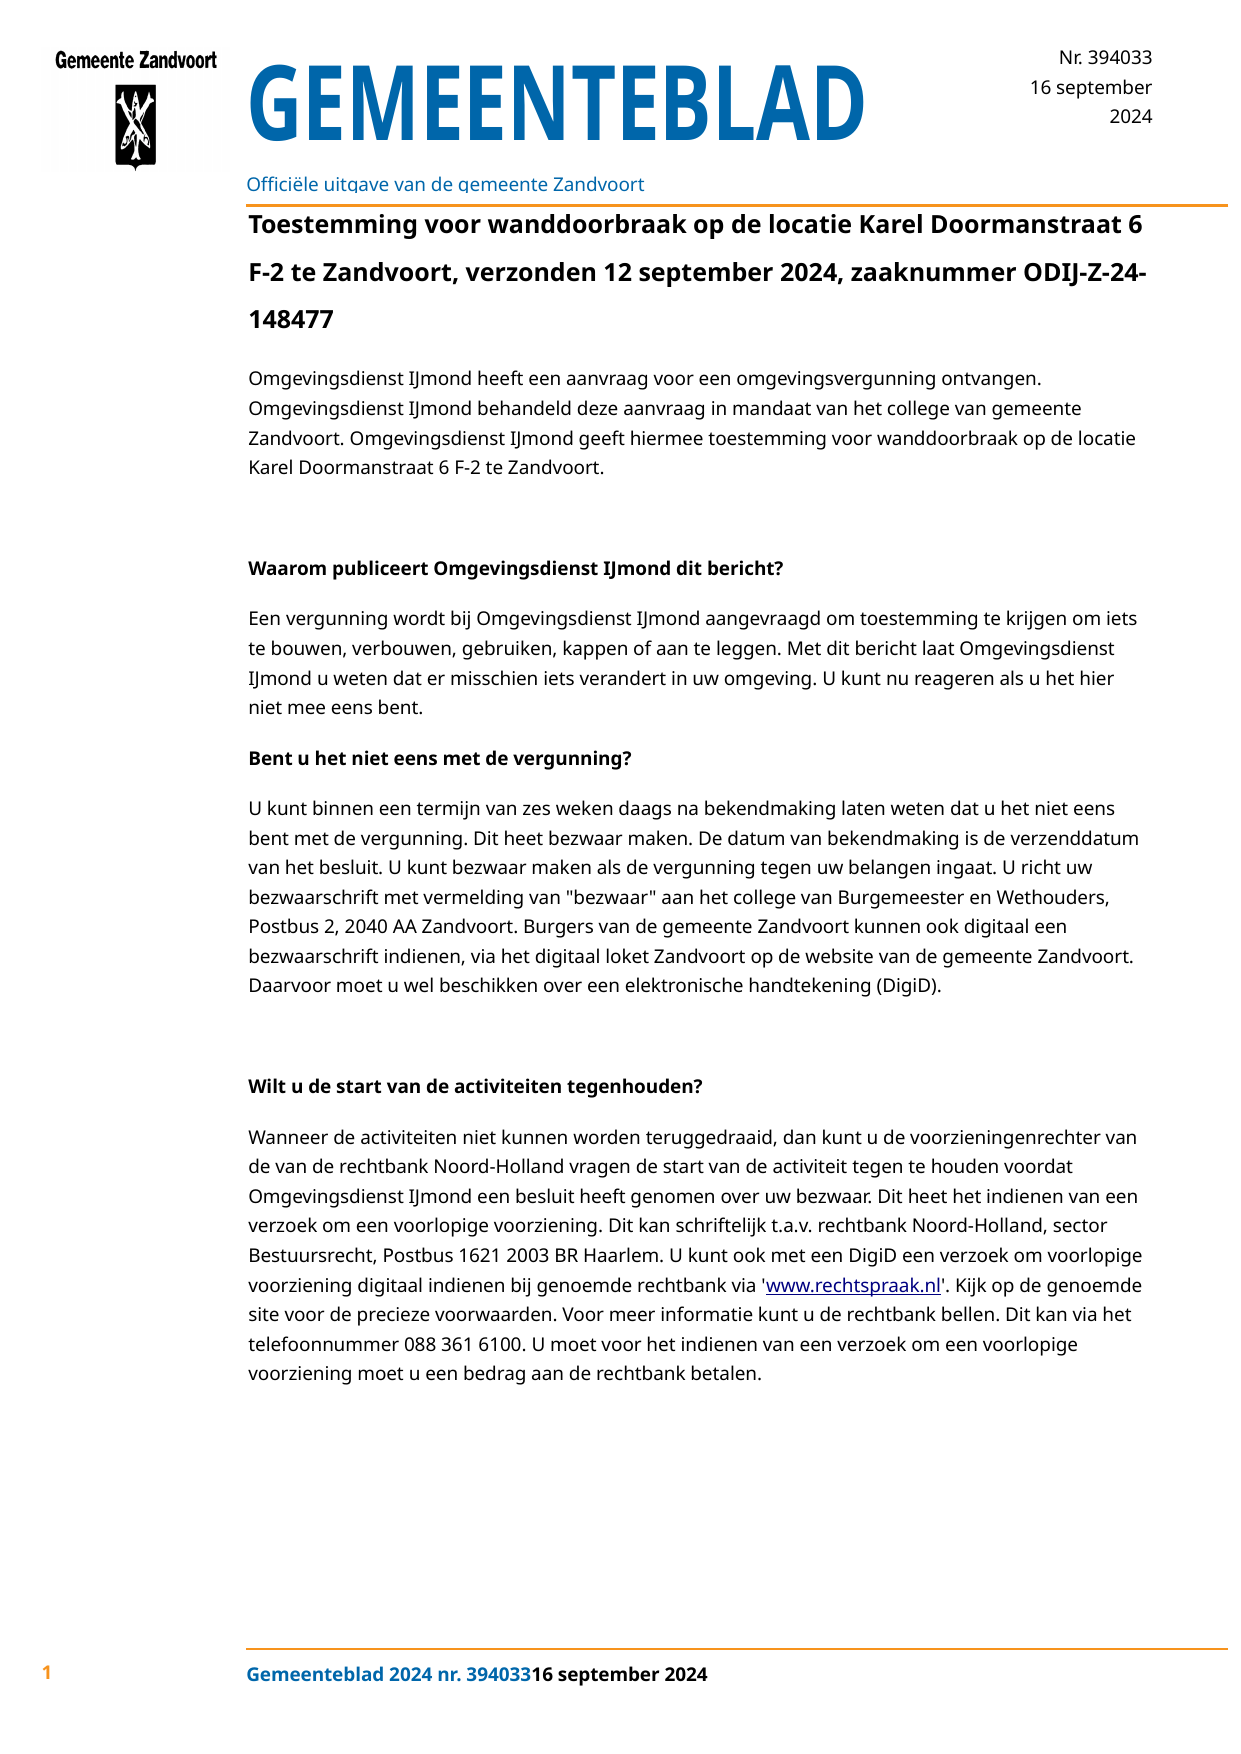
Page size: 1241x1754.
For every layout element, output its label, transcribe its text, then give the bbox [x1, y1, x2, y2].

text Wilt u de start van de activiteiten tegenhouden? [248, 1073, 1152, 1099]
text Waarom publiceert Omgevingsdienst IJmond dit bericht? [248, 555, 1152, 581]
text U kunt binnen een termijn van zes weken daags na bekendmaking laten weten dat u het niet eens bent met de vergunning. Dit heet bezwaar maken. De datum van bekendmaking is de verzenddatum van het besluit. U kunt bezwaar maken als de vergunning tegen uw belangen ingaat. U richt uw bezwaarschrift met vermelding van "bezwaar" aan het college van Burgemeester en Wethouders, Postbus 2, 2040 AA Zandvoort. Burgers van de gemeente Zandvoort kunnen ook digitaal een bezwaarschrift indienen, via het digitaal loket Zandvoort op de website van de gemeente Zandvoort. Daarvoor moet u wel beschikken over een elektronische handtekening (DigiD). [248, 795, 1152, 998]
text Wanneer de activiteiten niet kunnen worden teruggedraaid, dan kunt u de voorzieningenrechter van de van de rechtbank Noord-Holland vragen de start van de activiteit tegen te houden voordat Omgevingsdienst IJmond een besluit heeft genomen over uw bezwaar. Dit heet het indienen van een verzoek om een voorlopige voorziening. Dit kan schriftelijk t.a.v. rechtbank Noord-Holland, sector Bestuursrecht, Postbus 1621 2003 BR Haarlem. U kunt ook met een DigiD een verzoek om voorlopige voorziening digitaal indienen bij genoemde rechtbank via 'www.rechtspraak.nl'. Kijk op de genoemde site voor de precieze voorwaarden. Voor meer informatie kunt u de rechtbank bellen. Dit kan via het telefoonnummer 088 361 6100. U moet voor het indienen van een verzoek om een voorlopige voorziening moet u een bedrag aan de rechtbank betalen. [248, 1124, 1152, 1386]
picture [41, 47, 231, 172]
text Bent u het niet eens met de vergunning? [248, 745, 1152, 770]
text Toestemming voor wanddoorbraak op de locatie Karel Doormanstraat 6 F-2 te Zandvoort, verzonden 12 september 2024, zaaknummer ODIJ-Z-24-148477 [248, 207, 1152, 336]
text Een vergunning wordt bij Omgevingsdienst IJmond aangevraagd om toestemming te krijgen om iets te bouwen, verbouwen, gebruiken, kappen of aan te leggen. Met dit bericht laat Omgevingsdienst IJmond u weten dat er misschien iets verandert in uw omgeving. U kunt nu reageren als u het hier niet mee eens bent. [248, 606, 1152, 720]
text Omgevingsdienst IJmond heeft een aanvraag voor een omgevingsvergunning ontvangen. Omgevingsdienst IJmond behandeld deze aanvraag in mandaat van het college van gemeente Zandvoort. Omgevingsdienst IJmond geeft hiermee toestemming voor wanddoorbraak op de locatie Karel Doormanstraat 6 F-2 te Zandvoort. [248, 366, 1152, 480]
